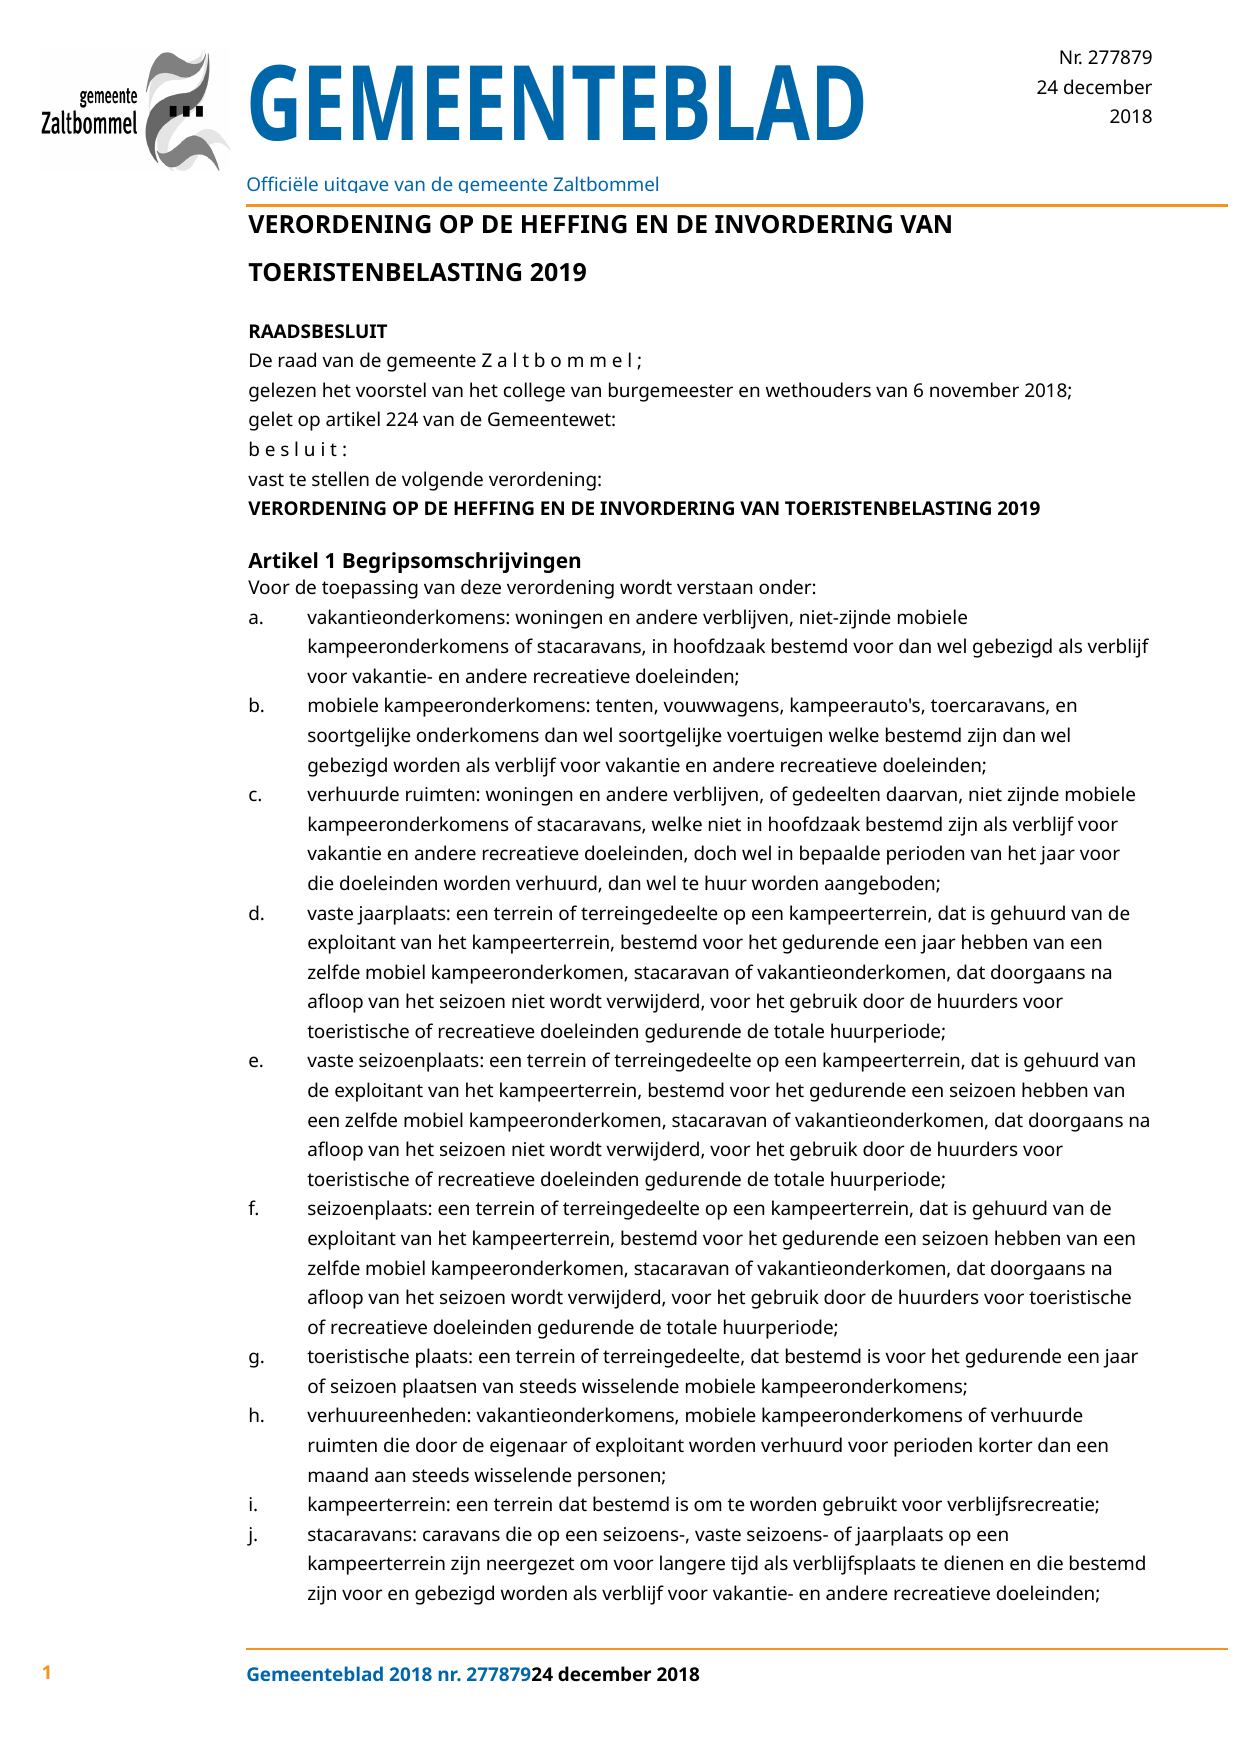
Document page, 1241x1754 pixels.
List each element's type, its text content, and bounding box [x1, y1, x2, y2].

list verhuurde ruimten: woningen en andere verblijven, of gedeelten daarvan, niet zijnde mobiele kampeeronderkomens of stacaravans, welke niet in hoofdzaak bestemd zijn als verblijf voor vakantie en andere recreatieve doeleinden, doch wel in bepaalde perioden van het jaar voor die doeleinden worden verhuurd, dan wel te huur worden aangeboden; [248, 781, 1152, 896]
text Voor de toepassing van deze verordening wordt verstaan onder: [248, 574, 1152, 600]
picture [41, 47, 231, 172]
text De raad van de gemeente Z a l t b o m m e l ; [248, 347, 1152, 373]
list kampeerterrein: een terrein dat bestemd is om te worden gebruikt voor verblijfsrecreatie; [248, 1491, 1152, 1517]
list vaste jaarplaats: een terrein of terreingedeelte op een kampeerterrein, dat is gehuurd van de exploitant van het kampeerterrein, bestemd voor het gedurende een jaar hebben van een zelfde mobiel kampeeronderkomen, stacaravan of vakantieonderkomen, dat doorgaans na afloop van het seizoen niet wordt verwijderd, voor het gebruik door de huurders voor toeristische of recreatieve doeleinden gedurende de totale huurperiode; [248, 900, 1152, 1044]
list seizoenplaats: een terrein of terreingedeelte op een kampeerterrein, dat is gehuurd van de exploitant van het kampeerterrein, bestemd voor het gedurende een seizoen hebben van een zelfde mobiel kampeeronderkomen, stacaravan of vakantieonderkomen, dat doorgaans na afloop van het seizoen wordt verwijderd, voor het gebruik door de huurders voor toeristische of recreatieve doeleinden gedurende de totale huurperiode; [248, 1196, 1152, 1339]
text b e s l u i t : [248, 436, 1152, 462]
text gelezen het voorstel van het college van burgemeester en wethouders van 6 november 2018; [248, 377, 1152, 403]
list mobiele kampeeronderkomens: tenten, vouwwagens, kampeerauto's, toercaravans, en soortgelijke onderkomens dan wel soortgelijke voertuigen welke bestemd zijn dan wel gebezigd worden als verblijf voor vakantie en andere recreatieve doeleinden; [248, 693, 1152, 777]
text gelet op artikel 224 van de Gemeentewet: [248, 407, 1152, 432]
list verhuureenheden: vakantieonderkomens, mobiele kampeeronderkomens of verhuurde ruimten die door de eigenaar of exploitant worden verhuurd voor perioden korter dan een maand aan steeds wisselende personen; [248, 1403, 1152, 1487]
list vakantieonderkomens: woningen en andere verblijven, niet-zijnde mobiele kampeeronderkomens of stacaravans, in hoofdzaak bestemd voor dan wel gebezigd als verblijf voor vakantie- en andere recreatieve doeleinden; [248, 604, 1152, 689]
text VERORDENING OP DE HEFFING EN DE INVORDERING VAN TOERISTENBELASTING 2019 [248, 207, 1152, 288]
text Artikel 1 Begripsomschrijvingen [248, 546, 1152, 574]
text vast te stellen de volgende verordening: [248, 466, 1152, 492]
list vaste seizoenplaats: een terrein of terreingedeelte op een kampeerterrein, dat is gehuurd van de exploitant van het kampeerterrein, bestemd voor het gedurende een seizoen hebben van een zelfde mobiel kampeeronderkomen, stacaravan of vakantieonderkomen, dat doorgaans na afloop van het seizoen niet wordt verwijderd, voor het gebruik door de huurders voor toeristische of recreatieve doeleinden gedurende de totale huurperiode; [248, 1048, 1152, 1192]
text RAADSBESLUIT [248, 318, 1152, 344]
list stacaravans: caravans die op een seizoens-, vaste seizoens- of jaarplaats op een kampeerterrein zijn neergezet om voor langere tijd als verblijfsplaats te dienen en die bestemd zijn voor en gebezigd worden als verblijf voor vakantie- en andere recreatieve doeleinden; [248, 1521, 1152, 1606]
list toeristische plaats: een terrein of terreingedeelte, dat bestemd is voor het gedurende een jaar of seizoen plaatsen van steeds wisselende mobiele kampeeronderkomens; [248, 1343, 1152, 1399]
text VERORDENING OP DE HEFFING EN DE INVORDERING VAN TOERISTENBELASTING 2019 [248, 495, 1152, 521]
